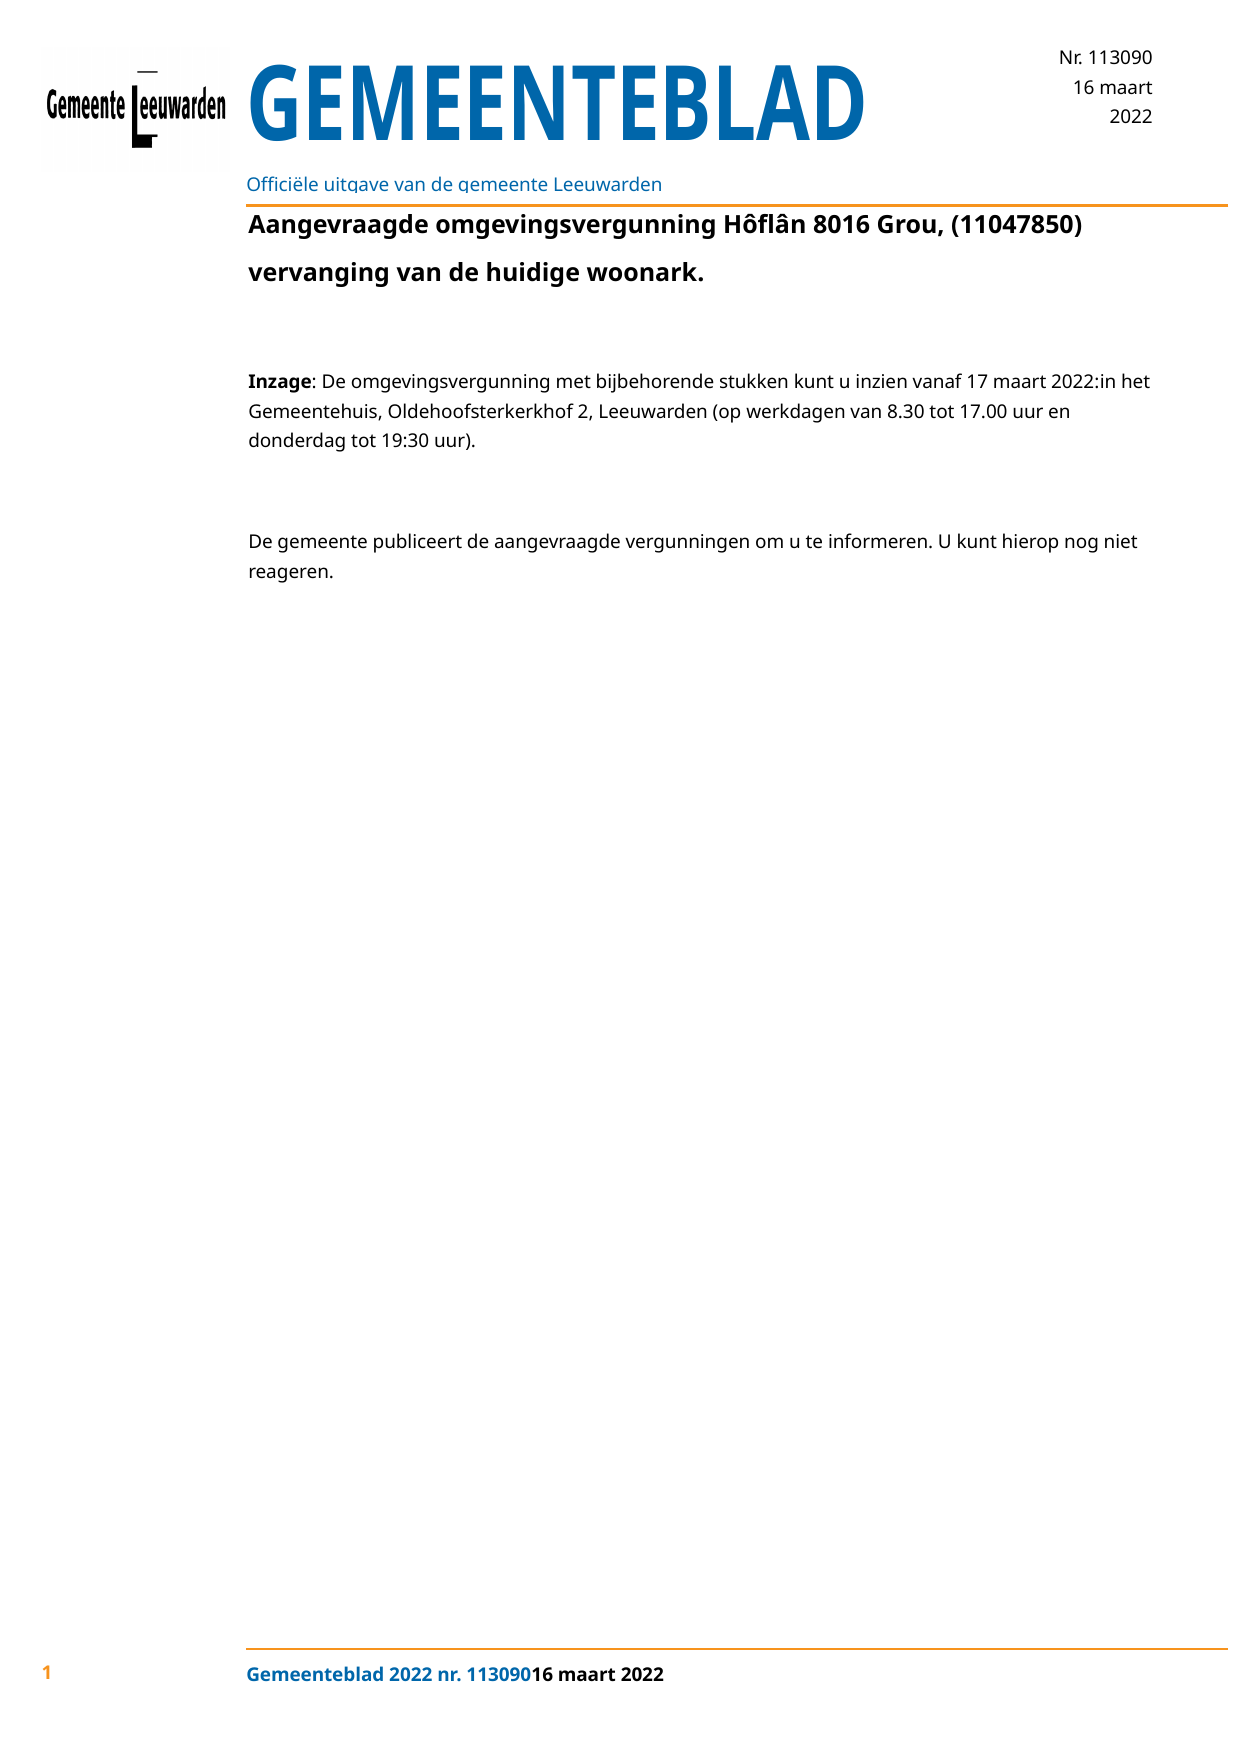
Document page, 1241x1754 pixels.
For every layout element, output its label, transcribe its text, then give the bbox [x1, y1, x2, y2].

text Inzage: De omgevingsvergunning met bijbehorende stukken kunt u inzien vanaf 17 maart 2022:in het Gemeentehuis, Oldehoofsterkerkhof 2, Leeuwarden (op werkdagen van 8.30 tot 17.00 uur en donderdag tot 19:30 uur). [248, 368, 1152, 453]
text De gemeente publiceert de aangevraagde vergunningen om u te informeren. U kunt hierop nog niet reageren. [248, 528, 1152, 584]
text Aangevraagde omgevingsvergunning Hôflân 8016 Grou, (11047850) vervanging van de huidige woonark. [248, 207, 1152, 288]
picture [41, 47, 231, 172]
